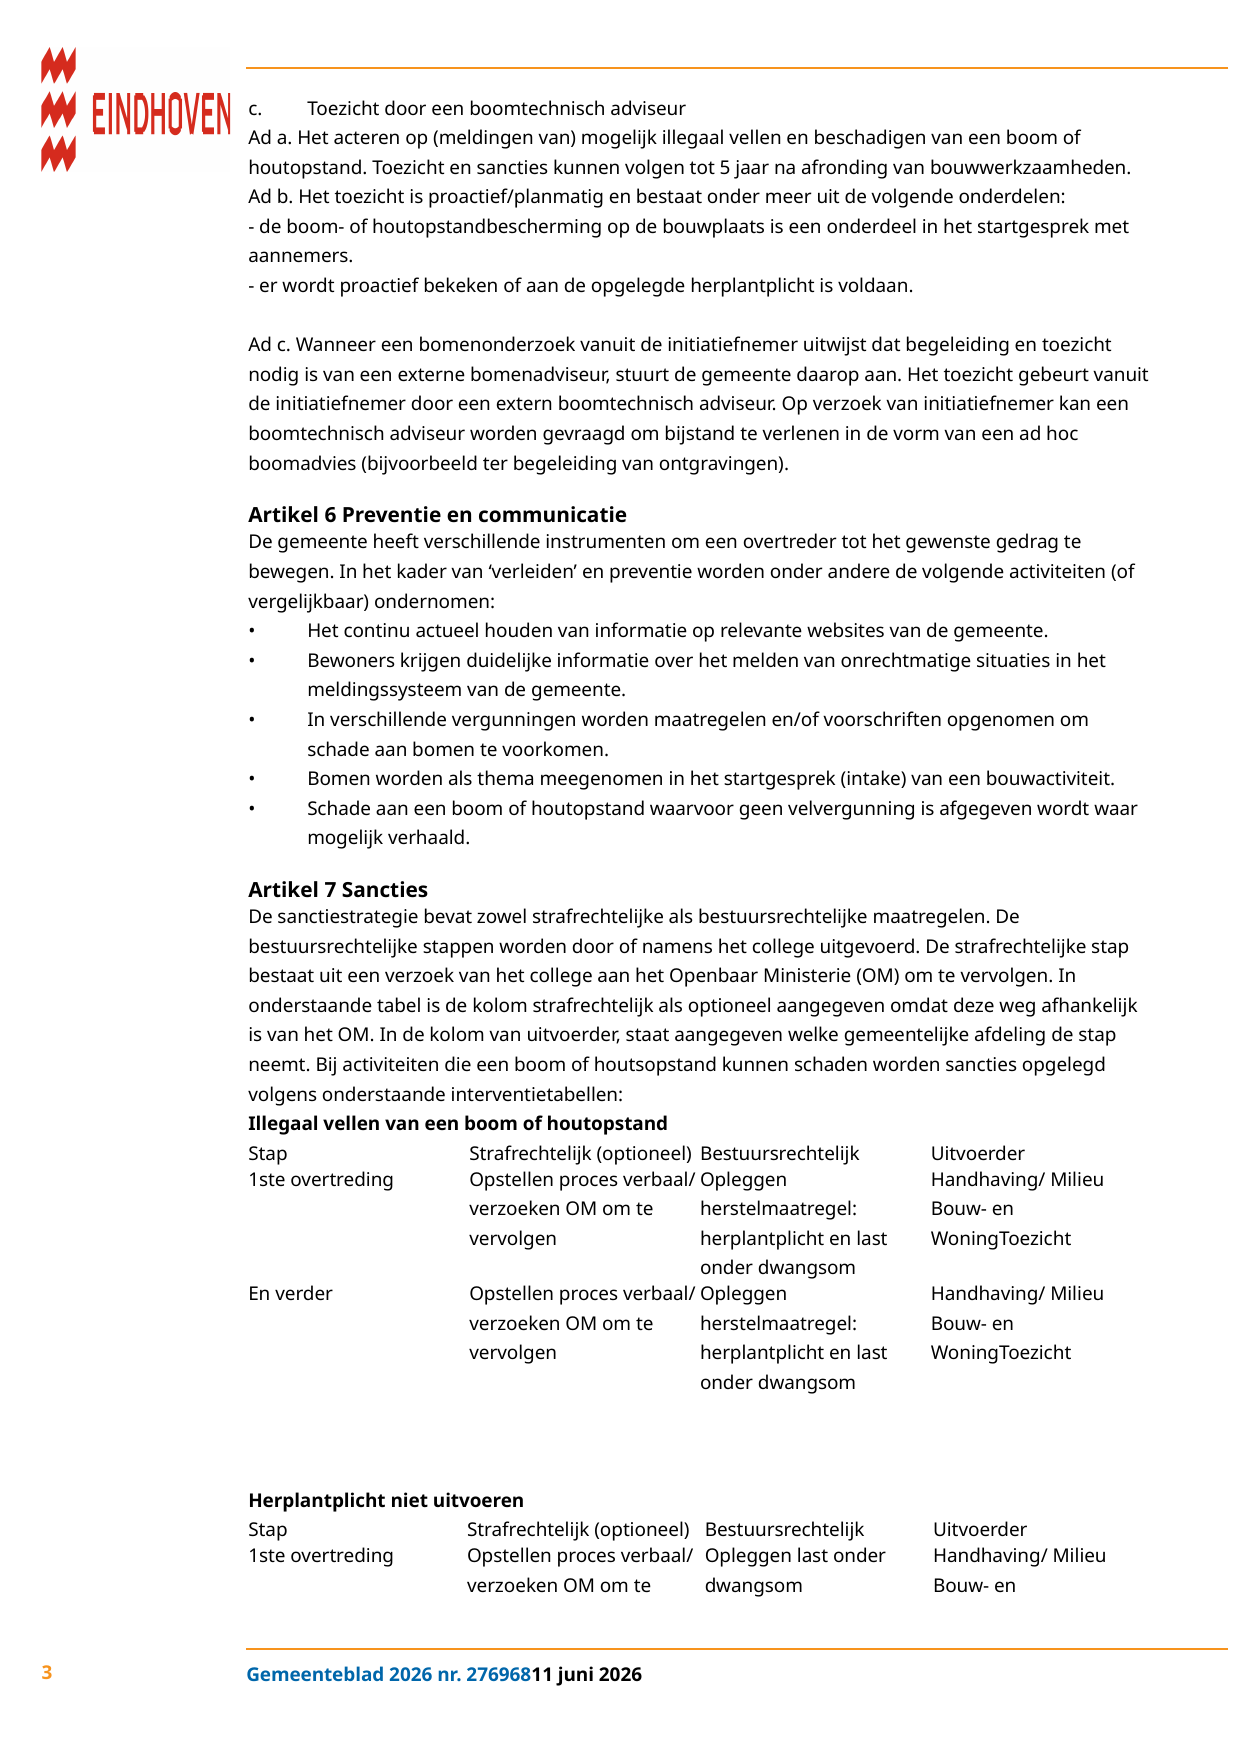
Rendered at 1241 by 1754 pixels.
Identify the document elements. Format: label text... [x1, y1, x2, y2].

table_cell En verder [248, 1280, 469, 1395]
table_header Stap [248, 1140, 469, 1166]
table_cell 1ste overtreding [248, 1166, 469, 1280]
text De gemeente heeft verschillende instrumenten om een overtreder tot het gewenste gedrag te bewegen. In het kader van ‘verleiden’ en preventie worden onder andere de volgende activiteiten (of vergelijkbaar) ondernomen: [248, 529, 1152, 613]
text Artikel 6 Preventie en communicatie [248, 500, 1152, 529]
picture [41, 47, 231, 172]
list In verschillende vergunningen worden maatregelen en/of voorschriften opgenomen om schade aan bomen te voorkomen. [248, 706, 1152, 761]
list Het continu actueel houden van informatie op relevante websites van de gemeente. [248, 617, 1152, 643]
list Bomen worden als thema meegenomen in het startgesprek (intake) van een bouwactiviteit. [248, 765, 1152, 791]
list Schade aan een boom of houtopstand waarvoor geen velvergunning is afgegeven wordt waar mogelijk verhaald. [248, 795, 1152, 850]
table_cell Handhaving/ Milieu Bouw- en WoningToezicht [931, 1280, 1152, 1395]
text - er wordt proactief bekeken of aan de opgelegde herplantplicht is voldaan. [248, 272, 1152, 298]
text Ad b. Het toezicht is proactief/planmatig en bestaat onder meer uit de volgende onderdelen: [248, 183, 1152, 209]
table_cell Handhaving/ Milieu Bouw- en [933, 1542, 1152, 1597]
list Bewoners krijgen duidelijke informatie over het melden van onrechtmatige situaties in het meldingssysteem van de gemeente. [248, 647, 1152, 702]
table_cell Opstellen proces verbaal/ verzoeken OM om te vervolgen [469, 1280, 700, 1395]
table_cell Opleggen herstelmaatregel: herplantplicht en last onder dwangsom [700, 1280, 931, 1395]
text De sanctiestrategie bevat zowel strafrechtelijke als bestuursrechtelijke maatregelen. De bestuursrechtelijke stappen worden door of namens het college uitgevoerd. De strafrechtelijke stap bestaat uit een verzoek van het college aan het Openbaar Ministerie (OM) om te vervolgen. In onderstaande tabel is de kolom strafrechtelijk als optioneel aangegeven omdat deze weg afhankelijk is van het OM. In de kolom van uitvoerder, staat aangegeven welke gemeentelijke afdeling de stap neemt. Bij activiteiten die een boom of houtsopstand kunnen schaden worden sancties opgelegd volgens onderstaande interventietabellen: [248, 903, 1152, 1107]
text Ad c. Wanneer een bomenonderzoek vanuit de initiatiefnemer uitwijst dat begeleiding en toezicht nodig is van een externe bomenadviseur, stuurt de gemeente daarop aan. Het toezicht gebeurt vanuit de initiatiefnemer door een extern boomtechnisch adviseur. Op verzoek van initiatiefnemer kan een boomtechnisch adviseur worden gevraagd om bijstand te verlenen in de vorm van een ad hoc boomadvies (bijvoorbeeld ter begeleiding van ontgravingen). [248, 331, 1152, 476]
text Ad a. Het acteren op (meldingen van) mogelijk illegaal vellen en beschadigen van een boom of houtopstand. Toezicht en sancties kunnen volgen tot 5 jaar na afronding van bouwwerkzaamheden. [248, 124, 1152, 180]
table_header Uitvoerder [931, 1140, 1152, 1166]
table_header Bestuursrechtelijk [700, 1140, 931, 1166]
table_cell Handhaving/ Milieu Bouw- en WoningToezicht [931, 1166, 1152, 1280]
table_cell Opstellen proces verbaal/ verzoeken OM om te [467, 1542, 704, 1597]
text Herplantplicht niet uitvoeren [248, 1487, 1152, 1512]
table_cell Opleggen last onder dwangsom [705, 1542, 933, 1597]
table_header Uitvoerder [933, 1516, 1152, 1542]
table_cell Opleggen herstelmaatregel: herplantplicht en last onder dwangsom [700, 1166, 931, 1280]
table_header Strafrechtelijk (optioneel) [469, 1140, 700, 1166]
table_header Stap [248, 1516, 467, 1542]
table_header Bestuursrechtelijk [705, 1516, 933, 1542]
text - de boom- of houtopstandbescherming op de bouwplaats is een onderdeel in het startgesprek met aannemers. [248, 213, 1152, 268]
text Artikel 7 Sancties [248, 875, 1152, 903]
table_header Strafrechtelijk (optioneel) [467, 1516, 704, 1542]
table_cell 1ste overtreding [248, 1542, 467, 1597]
table_cell Opstellen proces verbaal/ verzoeken OM om te vervolgen [469, 1166, 700, 1280]
text Illegaal vellen van een boom of houtopstand [248, 1110, 1152, 1136]
list Toezicht door een boomtechnisch adviseur [248, 95, 1152, 121]
